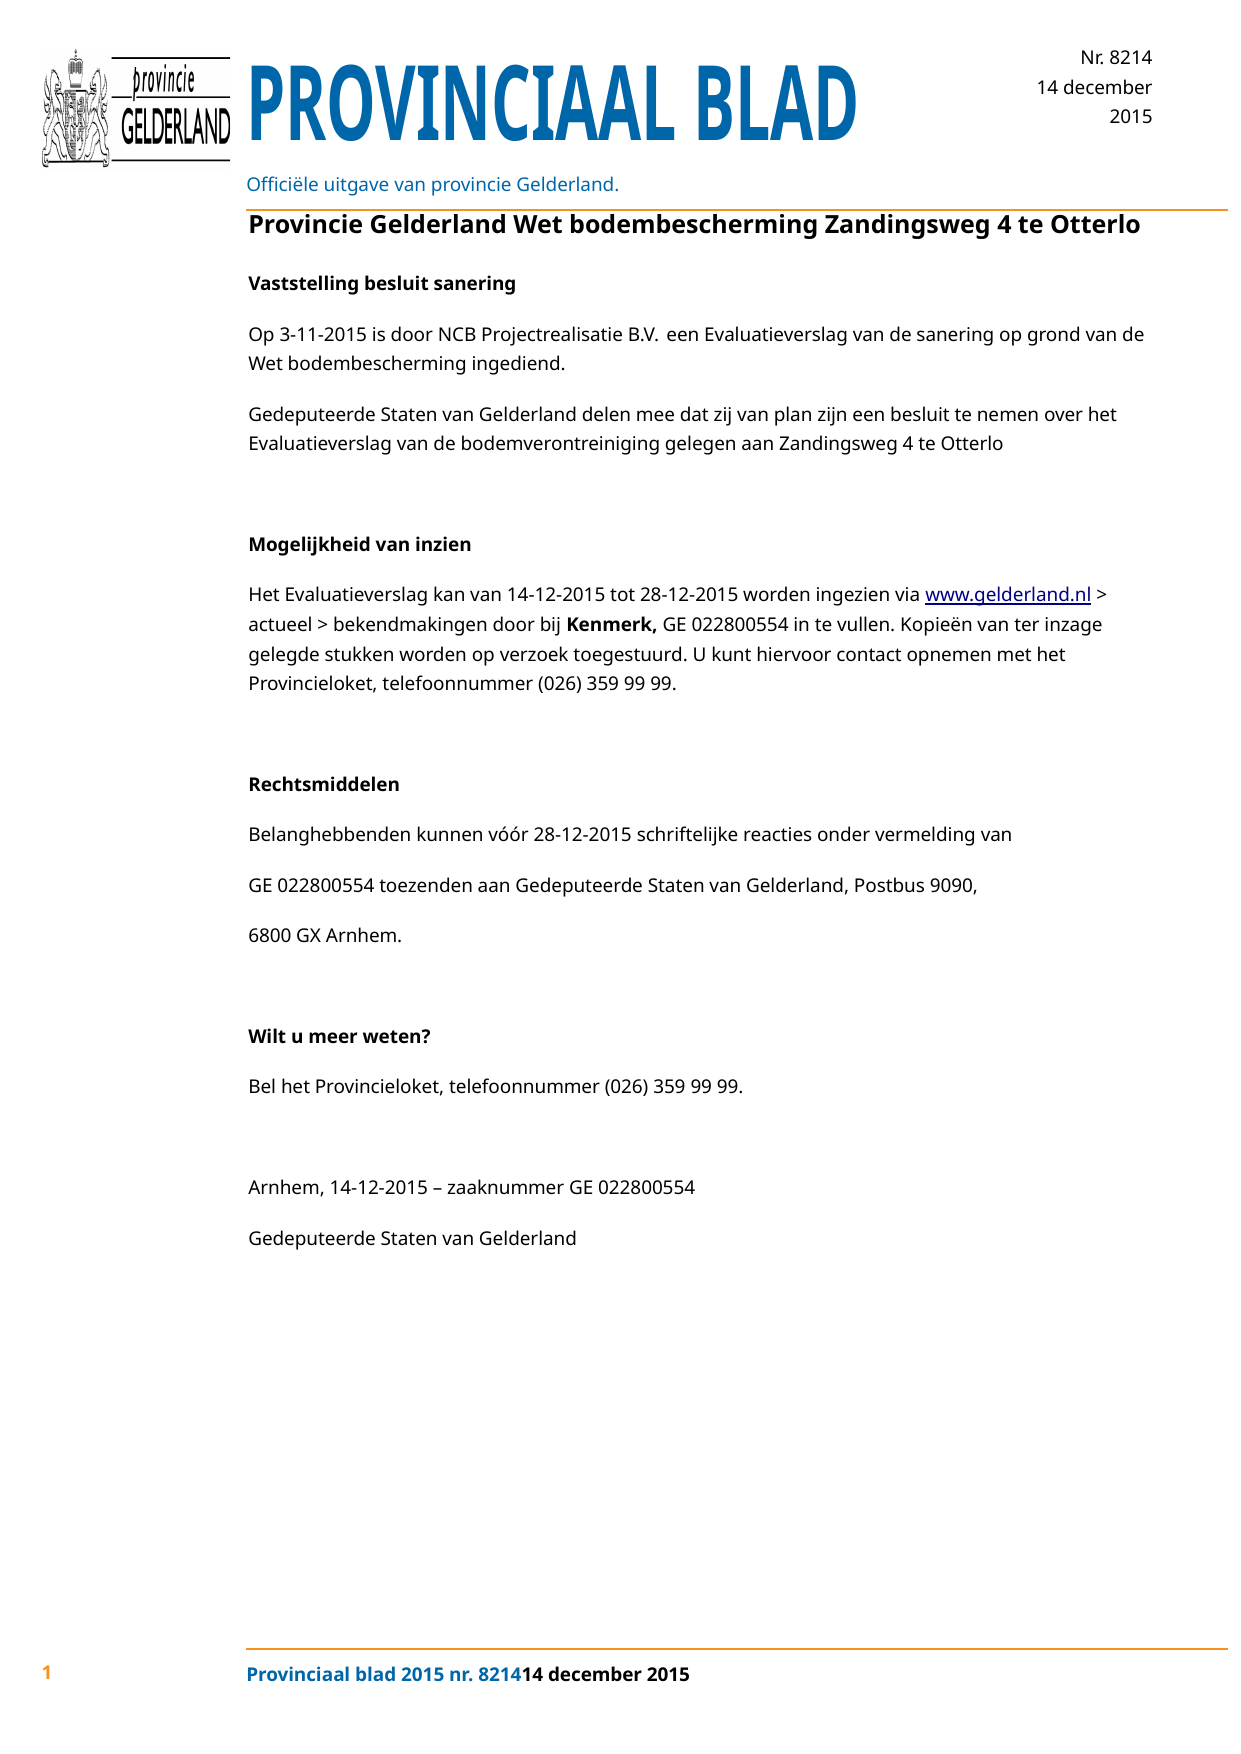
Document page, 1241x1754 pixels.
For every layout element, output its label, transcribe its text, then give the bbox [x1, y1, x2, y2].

text Provincie Gelderland Wet bodembescherming Zandingsweg 4 te Otterlo [248, 211, 1152, 241]
text Wilt u meer weten? [248, 1023, 1152, 1049]
text Gedeputeerde Staten van Gelderland [248, 1225, 1152, 1251]
text Mogelijkheid van inzien [248, 531, 1152, 557]
picture [41, 47, 231, 172]
text Rechtsmiddelen [248, 771, 1152, 797]
text Het Evaluatieverslag kan van 14-12-2015 tot 28-12-2015 worden ingezien via www.gelderland.nl > actueel > bekendmakingen door bij Kenmerk, GE 022800554 in te vullen. Kopieën van ter inzage gelegde stukken worden op verzoek toegestuurd. U kunt hiervoor contact opnemen met het Provincieloket, telefoonnummer (026) 359 99 99. [248, 582, 1152, 696]
text Bel het Provincieloket, telefoonnummer (026) 359 99 99. [248, 1074, 1152, 1099]
text GE 022800554 toezenden aan Gedeputeerde Staten van Gelderland, Postbus 9090, [248, 872, 1152, 898]
text Op 3-11-2015 is door NCB Projectrealisatie B.V. een Evaluatieverslag van de sanering op grond van de Wet bodembescherming ingediend. [248, 321, 1152, 376]
text Arnhem, 14-12-2015 – zaaknummer GE 022800554 [248, 1174, 1152, 1200]
text Gedeputeerde Staten van Gelderland delen mee dat zij van plan zijn een besluit te nemen over het Evaluatieverslag van de bodemverontreiniging gelegen aan Zandingsweg 4 te Otterlo [248, 401, 1152, 456]
text 6800 GX Arnhem. [248, 922, 1152, 948]
text Belanghebbenden kunnen vóór 28-12-2015 schriftelijke reacties onder vermelding van [248, 822, 1152, 847]
text Vaststelling besluit sanering [248, 270, 1152, 296]
